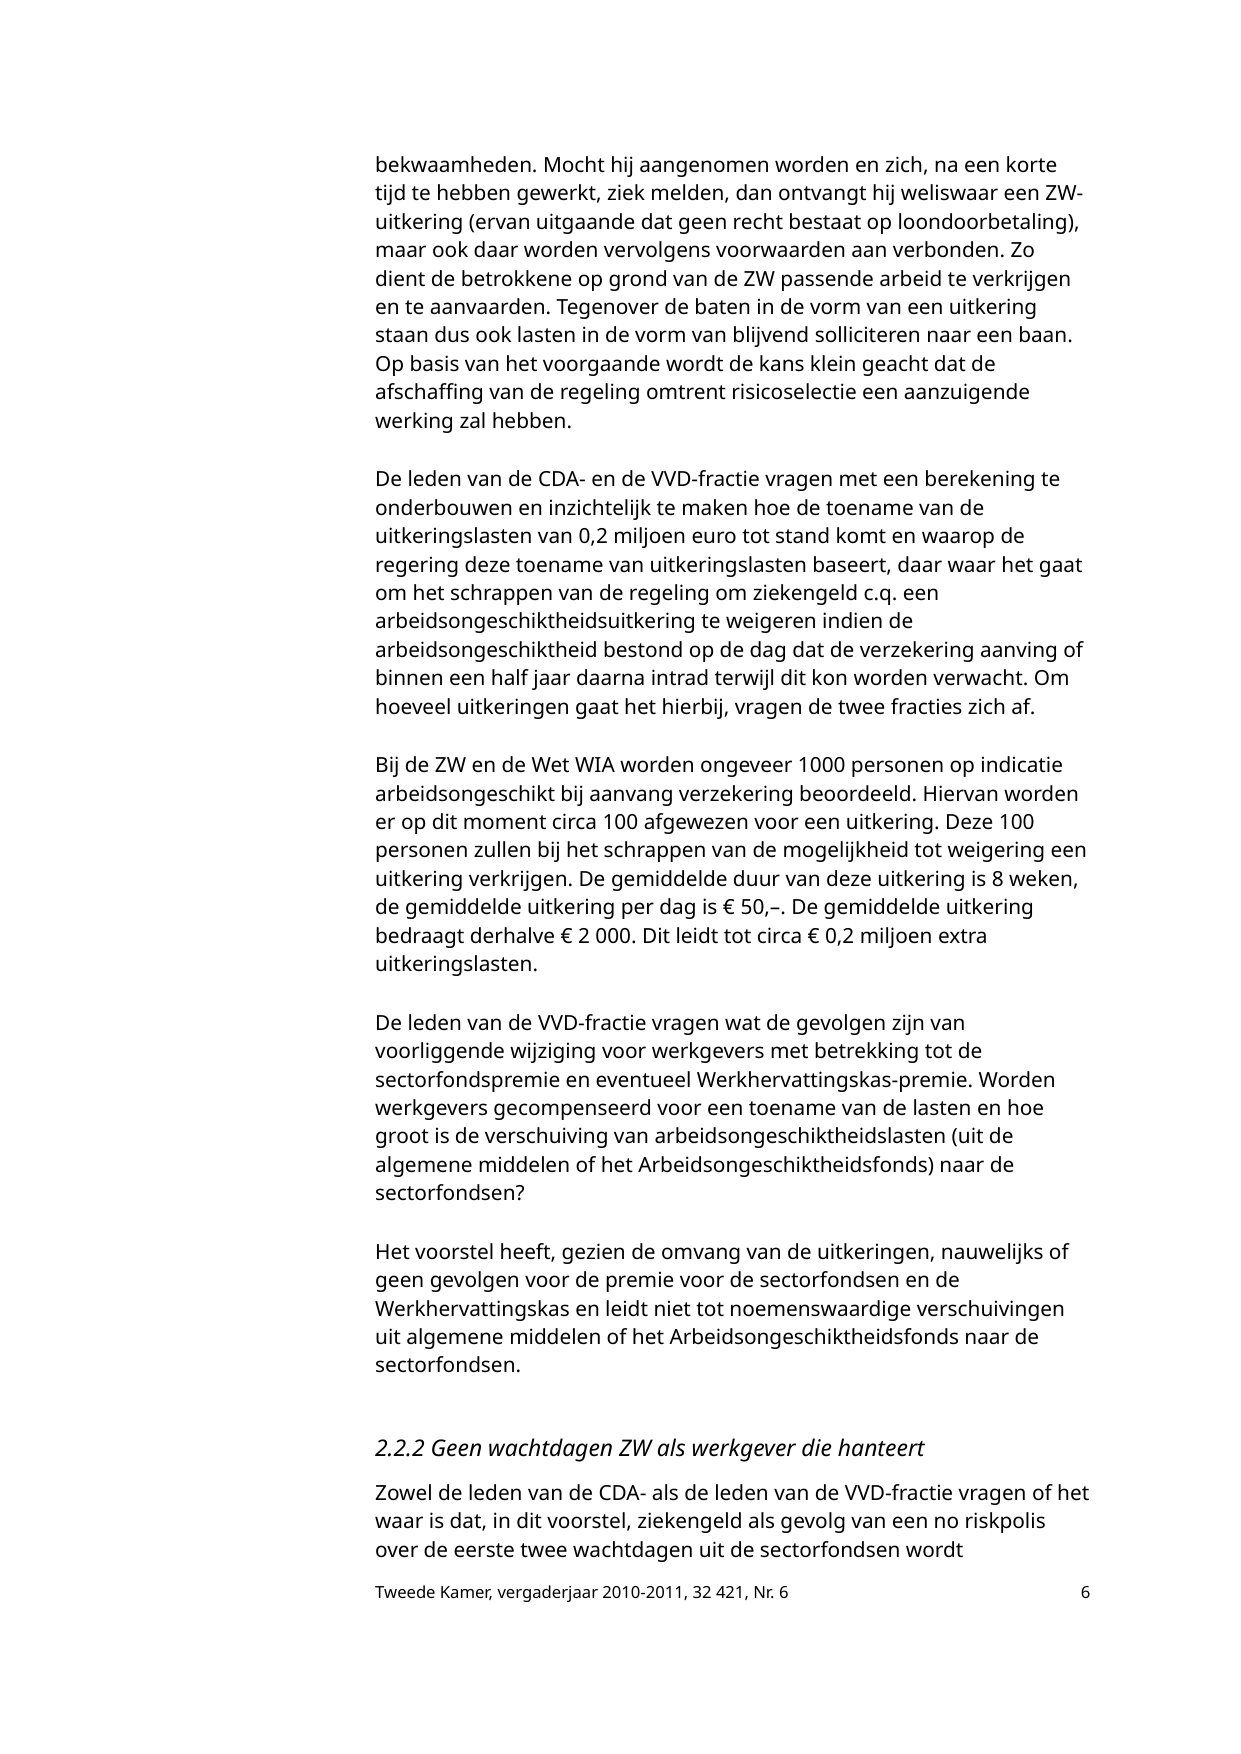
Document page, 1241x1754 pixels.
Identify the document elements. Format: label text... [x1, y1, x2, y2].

text Zowel de leden van de CDA- als de leden van de VVD-fractie vragen of het waar is dat, in dit voorstel, ziekengeld als gevolg van een no riskpolis over de eerste twee wachtdagen uit de sectorfondsen wordt [375, 1478, 1090, 1563]
text Bij de ZW en de Wet WIA worden ongeveer 1000 personen op indicatie arbeidsongeschikt bij aanvang verzekering beoordeeld. Hiervan worden er op dit moment circa 100 afgewezen voor een uitkering. Deze 100 personen zullen bij het schrappen van de mogelijkheid tot weigering een uitkering verkrijgen. De gemiddelde duur van deze uitkering is 8 weken, de gemiddelde uitkering per dag is € 50,–. De gemiddelde uitkering bedraagt derhalve € 2 000. Dit leidt tot circa € 0,2 miljoen extra uitkeringslasten. [375, 750, 1090, 978]
text Het voorstel heeft, gezien de omvang van de uitkeringen, nauwelijks of geen gevolgen voor de premie voor de sectorfondsen en de Werkhervattingskas en leidt niet tot noemenswaardige verschuivingen uit algemene middelen of het Arbeidsongeschiktheidsfonds naar de sectorfondsen. [375, 1237, 1090, 1379]
subtitle 2.2.2 Geen wachtdagen ZW als werkgever die hanteert [375, 1432, 1090, 1463]
text De leden van de VVD-fractie vragen wat de gevolgen zijn van voorliggende wijziging voor werkgevers met betrekking tot de sectorfondspremie en eventueel Werkhervattingskas-premie. Worden werkgevers gecompenseerd voor een toename van de lasten en hoe groot is de verschuiving van arbeidsongeschiktheidslasten (uit de algemene middelen of het Arbeidsongeschiktheidsfonds) naar de sectorfondsen? [375, 1008, 1090, 1207]
text bekwaamheden. Mocht hij aangenomen worden en zich, na een korte tijd te hebben gewerkt, ziek melden, dan ontvangt hij weliswaar een ZW-uitkering (ervan uitgaande dat geen recht bestaat op loondoorbetaling), maar ook daar worden vervolgens voorwaarden aan verbonden. Zo dient de betrokkene op grond van de ZW passende arbeid te verkrijgen en te aanvaarden. Tegenover de baten in de vorm van een uitkering staan dus ook lasten in de vorm van blijvend solliciteren naar een baan. Op basis van het voorgaande wordt de kans klein geacht dat de afschaffing van de regeling omtrent risicoselectie een aanzuigende werking zal hebben. [375, 150, 1090, 434]
text De leden van de CDA- en de VVD-fractie vragen met een berekening te onderbouwen en inzichtelijk te maken hoe de toename van de uitkeringslasten van 0,2 miljoen euro tot stand komt en waarop de regering deze toename van uitkeringslasten baseert, daar waar het gaat om het schrappen van de regeling om ziekengeld c.q. een arbeidsongeschiktheidsuitkering te weigeren indien de arbeidsongeschiktheid bestond op de dag dat de verzekering aanving of binnen een half jaar daarna intrad terwijl dit kon worden verwacht. Om hoeveel uitkeringen gaat het hierbij, vragen de twee fracties zich af. [375, 464, 1090, 720]
